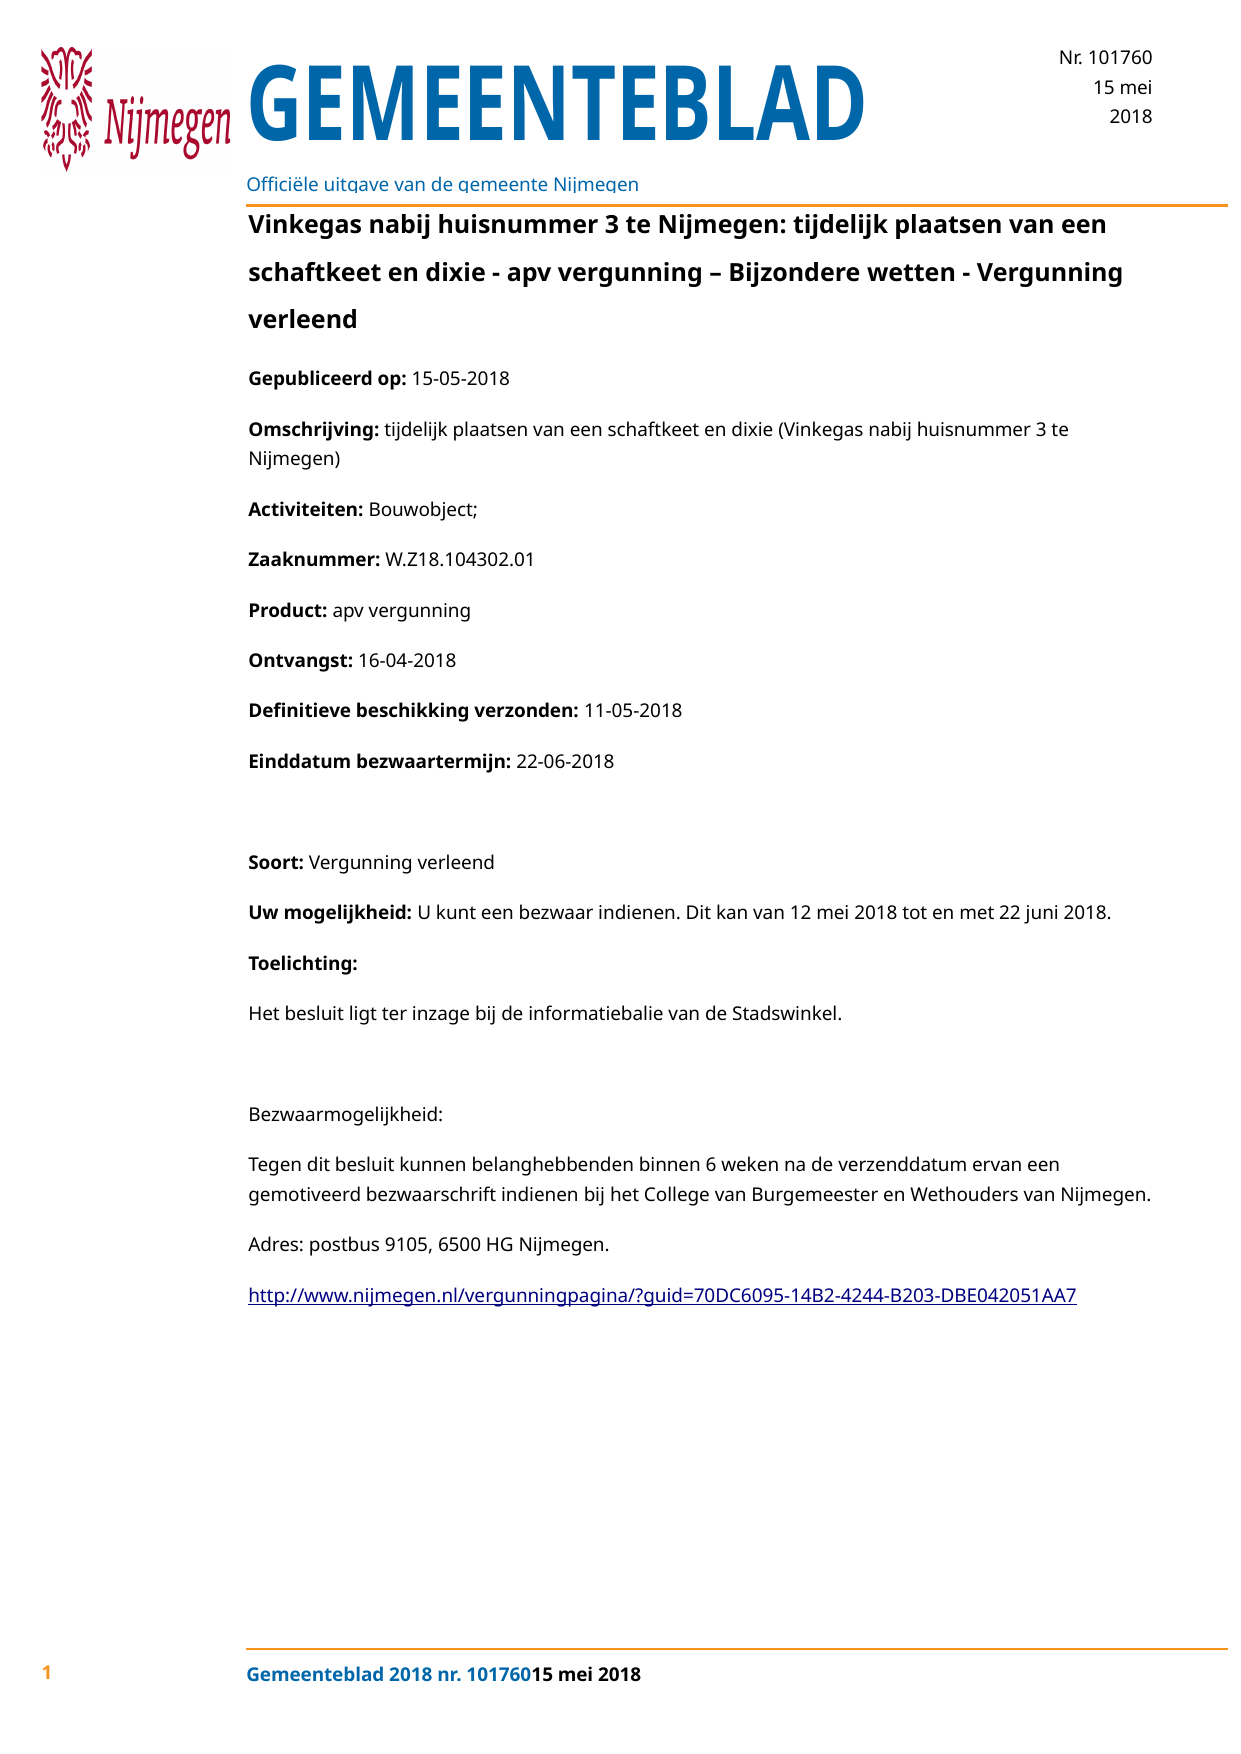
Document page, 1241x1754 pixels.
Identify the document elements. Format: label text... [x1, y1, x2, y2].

text Omschrijving: tijdelijk plaatsen van een schaftkeet en dixie (Vinkegas nabij huisnummer 3 te Nijmegen) [248, 416, 1152, 471]
text Activiteiten: Bouwobject; [248, 496, 1152, 522]
text Adres: postbus 9105, 6500 HG Nijmegen. [248, 1231, 1152, 1257]
text Soort: Vergunning verleend [248, 849, 1152, 874]
text Tegen dit besluit kunnen belanghebbenden binnen 6 weken na de verzenddatum ervan een gemotiveerd bezwaarschrift indienen bij het College van Burgemeester en Wethouders van Nijmegen. [248, 1151, 1152, 1207]
text Definitieve beschikking verzonden: 11-05-2018 [248, 698, 1152, 723]
picture [41, 47, 231, 172]
text Ontvangst: 16-04-2018 [248, 647, 1152, 673]
text Bezwaarmogelijkheid: [248, 1101, 1152, 1127]
text Het besluit ligt ter inzage bij de informatiebalie van de Stadswinkel. [248, 1000, 1152, 1026]
text Einddatum bezwaartermijn: 22-06-2018 [248, 748, 1152, 774]
text Zaaknummer: W.Z18.104302.01 [248, 546, 1152, 572]
text Vinkegas nabij huisnummer 3 te Nijmegen: tijdelijk plaatsen van een schaftkeet en dixie - apv vergunning – Bijzondere wetten - Vergunning verleend [248, 207, 1152, 336]
text Toelichting: [248, 950, 1152, 975]
text Gepubliceerd op: 15-05-2018 [248, 366, 1152, 391]
text Product: apv vergunning [248, 597, 1152, 622]
text Uw mogelijkheid: U kunt een bezwaar indienen. Dit kan van 12 mei 2018 tot en met 22 juni 2018. [248, 899, 1152, 925]
text http://www.nijmegen.nl/vergunningpagina/?guid=70DC6095-14B2-4244-B203-DBE042051AA7 [248, 1282, 1152, 1307]
